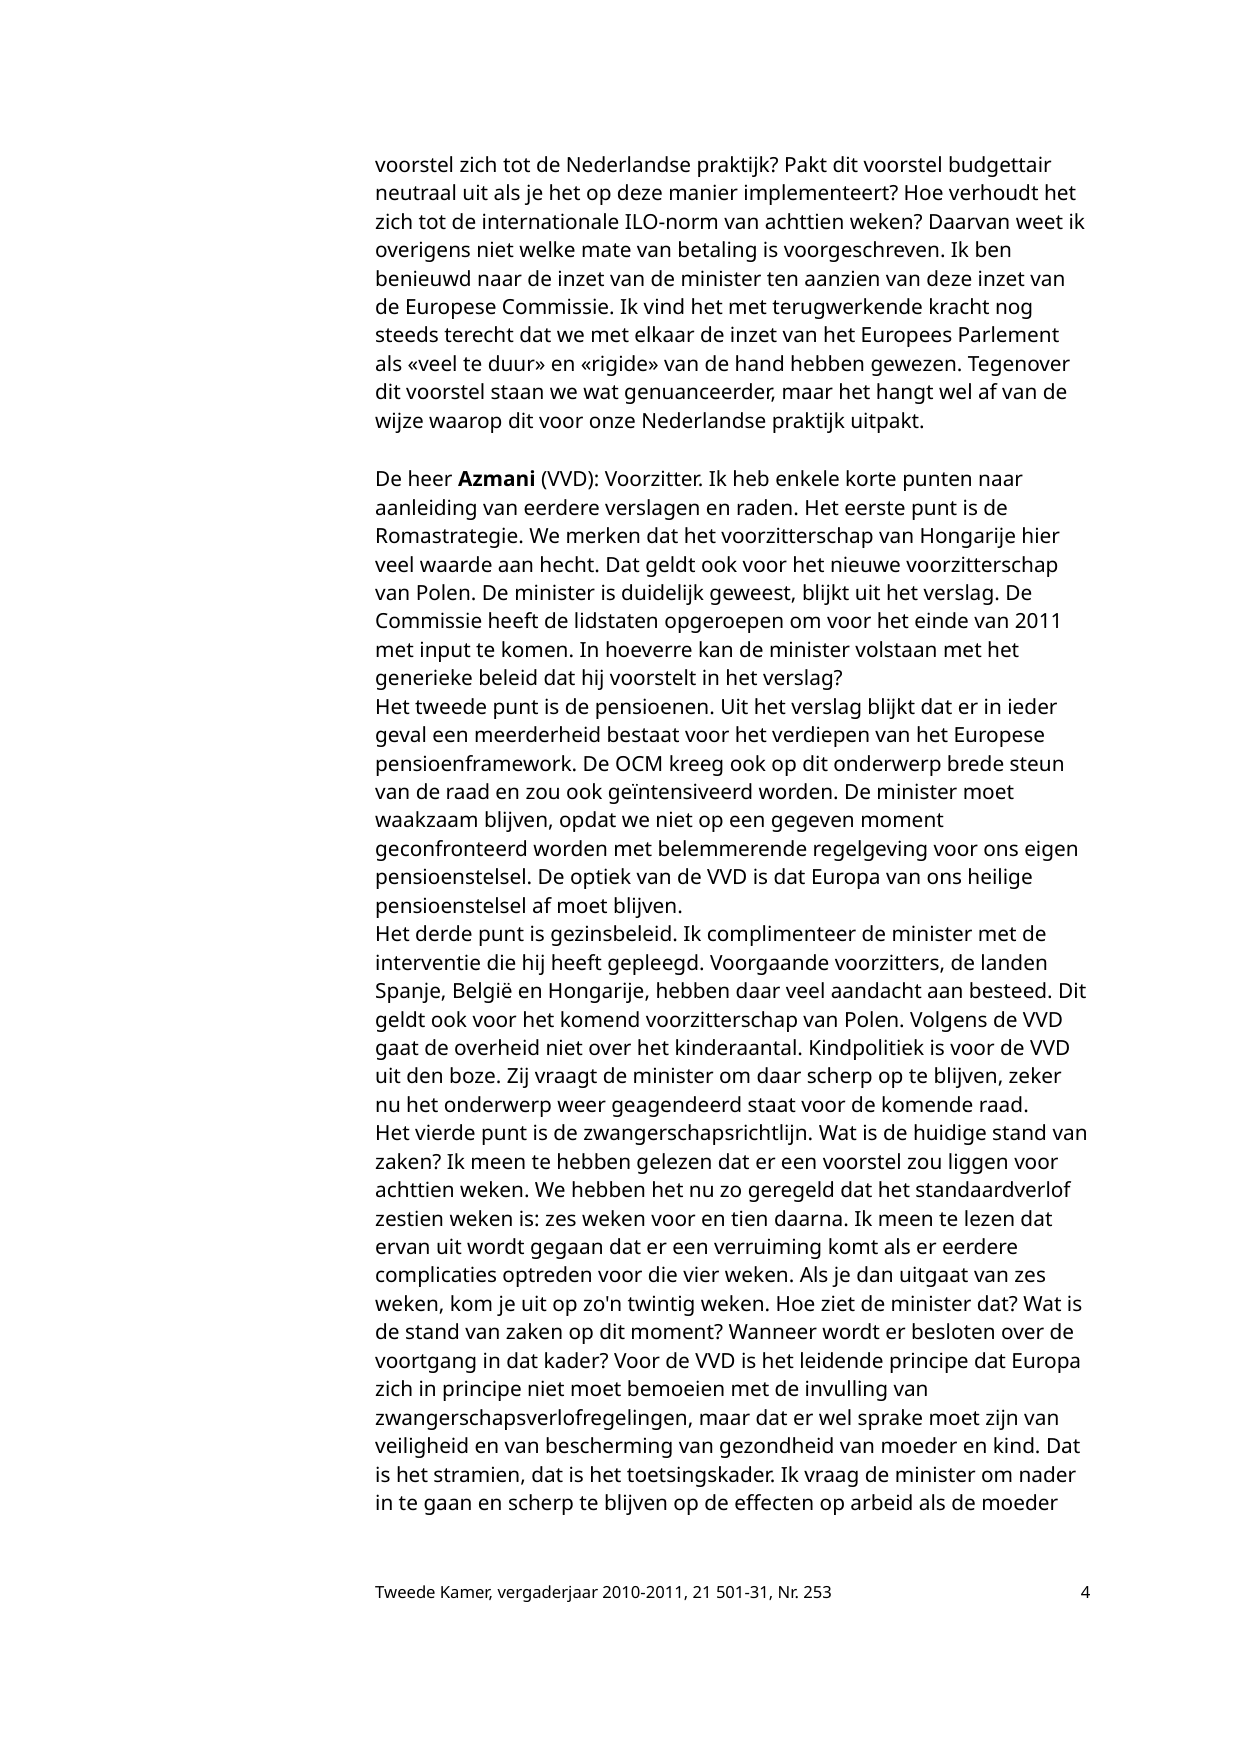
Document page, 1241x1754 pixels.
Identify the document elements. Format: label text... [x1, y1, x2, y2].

text Het tweede punt is de pensioenen. Uit het verslag blijkt dat er in ieder geval een meerderheid bestaat voor het verdiepen van het Europese pensioenframework. De OCM kreeg ook op dit onderwerp brede steun van de raad en zou ook geïntensiveerd worden. De minister moet waakzaam blijven, opdat we niet op een gegeven moment geconfronteerd worden met belemmerende regelgeving voor ons eigen pensioenstelsel. De optiek van de VVD is dat Europa van ons heilige pensioenstelsel af moet blijven. [375, 692, 1090, 919]
text De heer Azmani (VVD): Voorzitter. Ik heb enkele korte punten naar aanleiding van eerdere verslagen en raden. Het eerste punt is de Romastrategie. We merken dat het voorzitterschap van Hongarije hier veel waarde aan hecht. Dat geldt ook voor het nieuwe voorzitterschap van Polen. De minister is duidelijk geweest, blijkt uit het verslag. De Commissie heeft de lidstaten opgeroepen om voor het einde van 2011 met input te komen. In hoeverre kan de minister volstaan met het generieke beleid dat hij voorstelt in het verslag? [375, 464, 1090, 692]
text voorstel zich tot de Nederlandse praktijk? Pakt dit voorstel budgettair neutraal uit als je het op deze manier implementeert? Hoe verhoudt het zich tot de internationale ILO-norm van achttien weken? Daarvan weet ik overigens niet welke mate van betaling is voorgeschreven. Ik ben benieuwd naar de inzet van de minister ten aanzien van deze inzet van de Europese Commissie. Ik vind het met terugwerkende kracht nog steeds terecht dat we met elkaar de inzet van het Europees Parlement als «veel te duur» en «rigide» van de hand hebben gewezen. Tegenover dit voorstel staan we wat genuanceerder, maar het hangt wel af van de wijze waarop dit voor onze Nederlandse praktijk uitpakt. [375, 150, 1090, 434]
text Het derde punt is gezinsbeleid. Ik complimenteer de minister met de interventie die hij heeft gepleegd. Voorgaande voorzitters, de landen Spanje, België en Hongarije, hebben daar veel aandacht aan besteed. Dit geldt ook voor het komend voorzitterschap van Polen. Volgens de VVD gaat de overheid niet over het kinderaantal. Kindpolitiek is voor de VVD uit den boze. Zij vraagt de minister om daar scherp op te blijven, zeker nu het onderwerp weer geagendeerd staat voor de komende raad. [375, 919, 1090, 1118]
text Het vierde punt is de zwangerschapsrichtlijn. Wat is de huidige stand van zaken? Ik meen te hebben gelezen dat er een voorstel zou liggen voor achttien weken. We hebben het nu zo geregeld dat het standaardverlof zestien weken is: zes weken voor en tien daarna. Ik meen te lezen dat ervan uit wordt gegaan dat er een verruiming komt als er eerdere complicaties optreden voor die vier weken. Als je dan uitgaat van zes weken, kom je uit op zo'n twintig weken. Hoe ziet de minister dat? Wat is de stand van zaken op dit moment? Wanneer wordt er besloten over de voortgang in dat kader? Voor de VVD is het leidende principe dat Europa zich in principe niet moet bemoeien met de invulling van zwangerschapsverlofregelingen, maar dat er wel sprake moet zijn van veiligheid en van bescherming van gezondheid van moeder en kind. Dat is het stramien, dat is het toetsingskader. Ik vraag de minister om nader in te gaan en scherp te blijven op de effecten op arbeid als de moeder [375, 1118, 1090, 1517]
